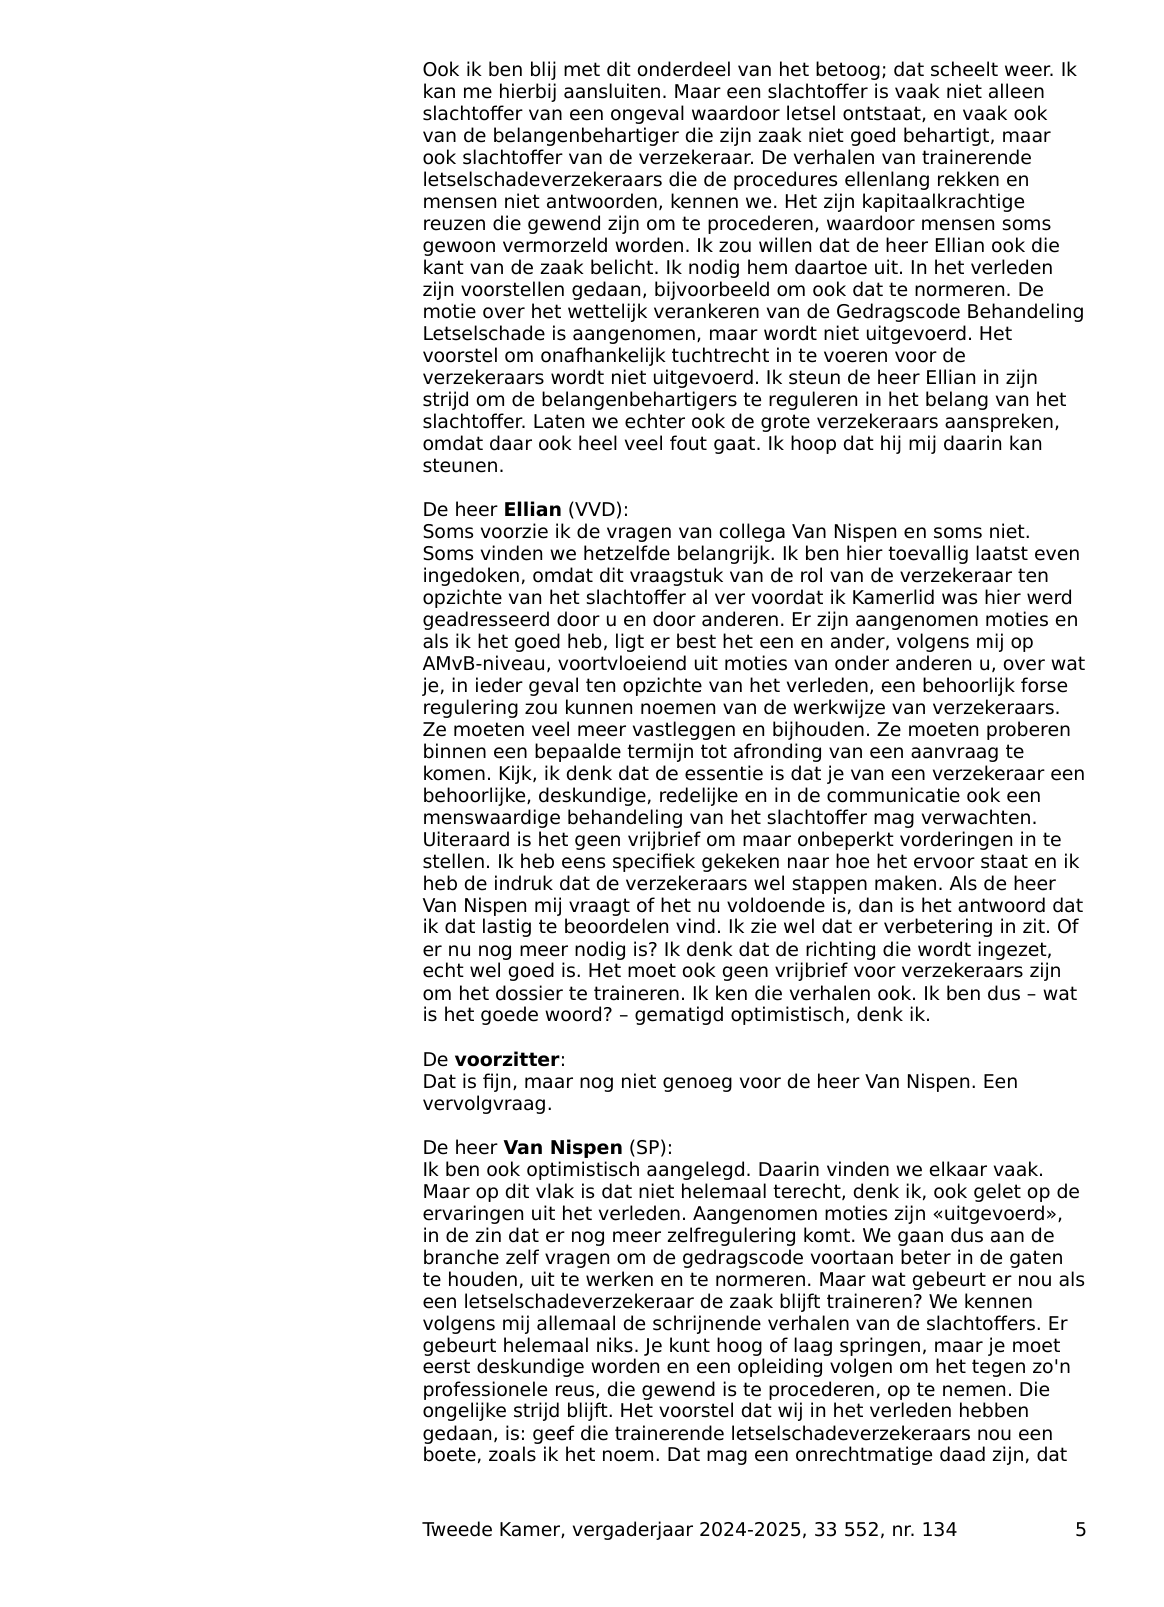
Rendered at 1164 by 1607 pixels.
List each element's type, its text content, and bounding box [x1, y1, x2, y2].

text De voorzitter: [422, 1048, 1087, 1071]
text Soms voorzie ik de vragen van collega Van Nispen en soms niet. Soms vinden we hetzelfde belangrijk. Ik ben hier toevallig laatst even ingedoken, omdat dit vraagstuk van de rol van de verzekeraar ten opzichte van het slachtoffer al ver voordat ik Kamerlid was hier werd geadresseerd door u en door anderen. Er zijn aangenomen moties en als ik het goed heb, ligt er best het een en ander, volgens mij op AMvB-niveau, voortvloeiend uit moties van onder anderen u, over wat je, in ieder geval ten opzichte van het verleden, een behoorlijk forse regulering zou kunnen noemen van de werkwijze van verzekeraars. Ze moeten veel meer vastleggen en bijhouden. Ze moeten proberen binnen een bepaalde termijn tot afronding van een aanvraag te komen. Kijk, ik denk dat de essentie is dat je van een verzekeraar een behoorlijke, deskundige, redelijke en in de communicatie ook een menswaardige behandeling van het slachtoffer mag verwachten. Uiteraard is het geen vrijbrief om maar onbeperkt vorderingen in te stellen. Ik heb eens specifiek gekeken naar hoe het ervoor staat en ik heb de indruk dat de verzekeraars wel stappen maken. Als de heer Van Nispen mij vraagt of het nu voldoende is, dan is het antwoord dat ik dat lastig te beoordelen vind. Ik zie wel dat er verbetering in zit. Of er nu nog meer nodig is? Ik denk dat de richting die wordt ingezet, echt wel goed is. Het moet ook geen vrijbrief voor verzekeraars zijn om het dossier te traineren. Ik ken die verhalen ook. Ik ben dus – wat is het goede woord? – gematigd optimistisch, denk ik. [422, 521, 1087, 1026]
text De heer Ellian (VVD): [422, 499, 1087, 521]
text De heer Van Nispen (SP): [422, 1137, 1087, 1159]
text Ik ben ook optimistisch aangelegd. Daarin vinden we elkaar vaak. Maar op dit vlak is dat niet helemaal terecht, denk ik, ook gelet op de ervaringen uit het verleden. Aangenomen moties zijn «uitgevoerd», in de zin dat er nog meer zelfregulering komt. We gaan dus aan de branche zelf vragen om de gedragscode voortaan beter in de gaten te houden, uit te werken en te normeren. Maar wat gebeurt er nou als een letselschadeverzekeraar de zaak blijft traineren? We kennen volgens mij allemaal de schrijnende verhalen van de slachtoffers. Er gebeurt helemaal niks. Je kunt hoog of laag springen, maar je moet eerst deskundige worden en een opleiding volgen om het tegen zo'n professionele reus, die gewend is te procederen, op te nemen. Die ongelijke strijd blijft. Het voorstel dat wij in het verleden hebben gedaan, is: geef die trainerende letselschadeverzekeraars nou een boete, zoals ik het noem. Dat mag een onrechtmatige daad zijn, dat [422, 1159, 1087, 1466]
text Ook ik ben blij met dit onderdeel van het betoog; dat scheelt weer. Ik kan me hierbij aansluiten. Maar een slachtoffer is vaak niet alleen slachtoffer van een ongeval waardoor letsel ontstaat, en vaak ook van de belangenbehartiger die zijn zaak niet goed behartigt, maar ook slachtoffer van de verzekeraar. De verhalen van trainerende letselschadeverzekeraars die de procedures ellenlang rekken en mensen niet antwoorden, kennen we. Het zijn kapitaalkrachtige reuzen die gewend zijn om te procederen, waardoor mensen soms gewoon vermorzeld worden. Ik zou willen dat de heer Ellian ook die kant van de zaak belicht. Ik nodig hem daartoe uit. In het verleden zijn voorstellen gedaan, bijvoorbeeld om ook dat te normeren. De motie over het wettelijk verankeren van de Gedragscode Behandeling Letselschade is aangenomen, maar wordt niet uitgevoerd. Het voorstel om onafhankelijk tuchtrecht in te voeren voor de verzekeraars wordt niet uitgevoerd. Ik steun de heer Ellian in zijn strijd om de belangenbehartigers te reguleren in het belang van het slachtoffer. Laten we echter ook de grote verzekeraars aanspreken, omdat daar ook heel veel fout gaat. Ik hoop dat hij mij daarin kan steunen. [422, 59, 1087, 477]
text Dat is fijn, maar nog niet genoeg voor de heer Van Nispen. Een vervolgvraag. [422, 1071, 1087, 1114]
